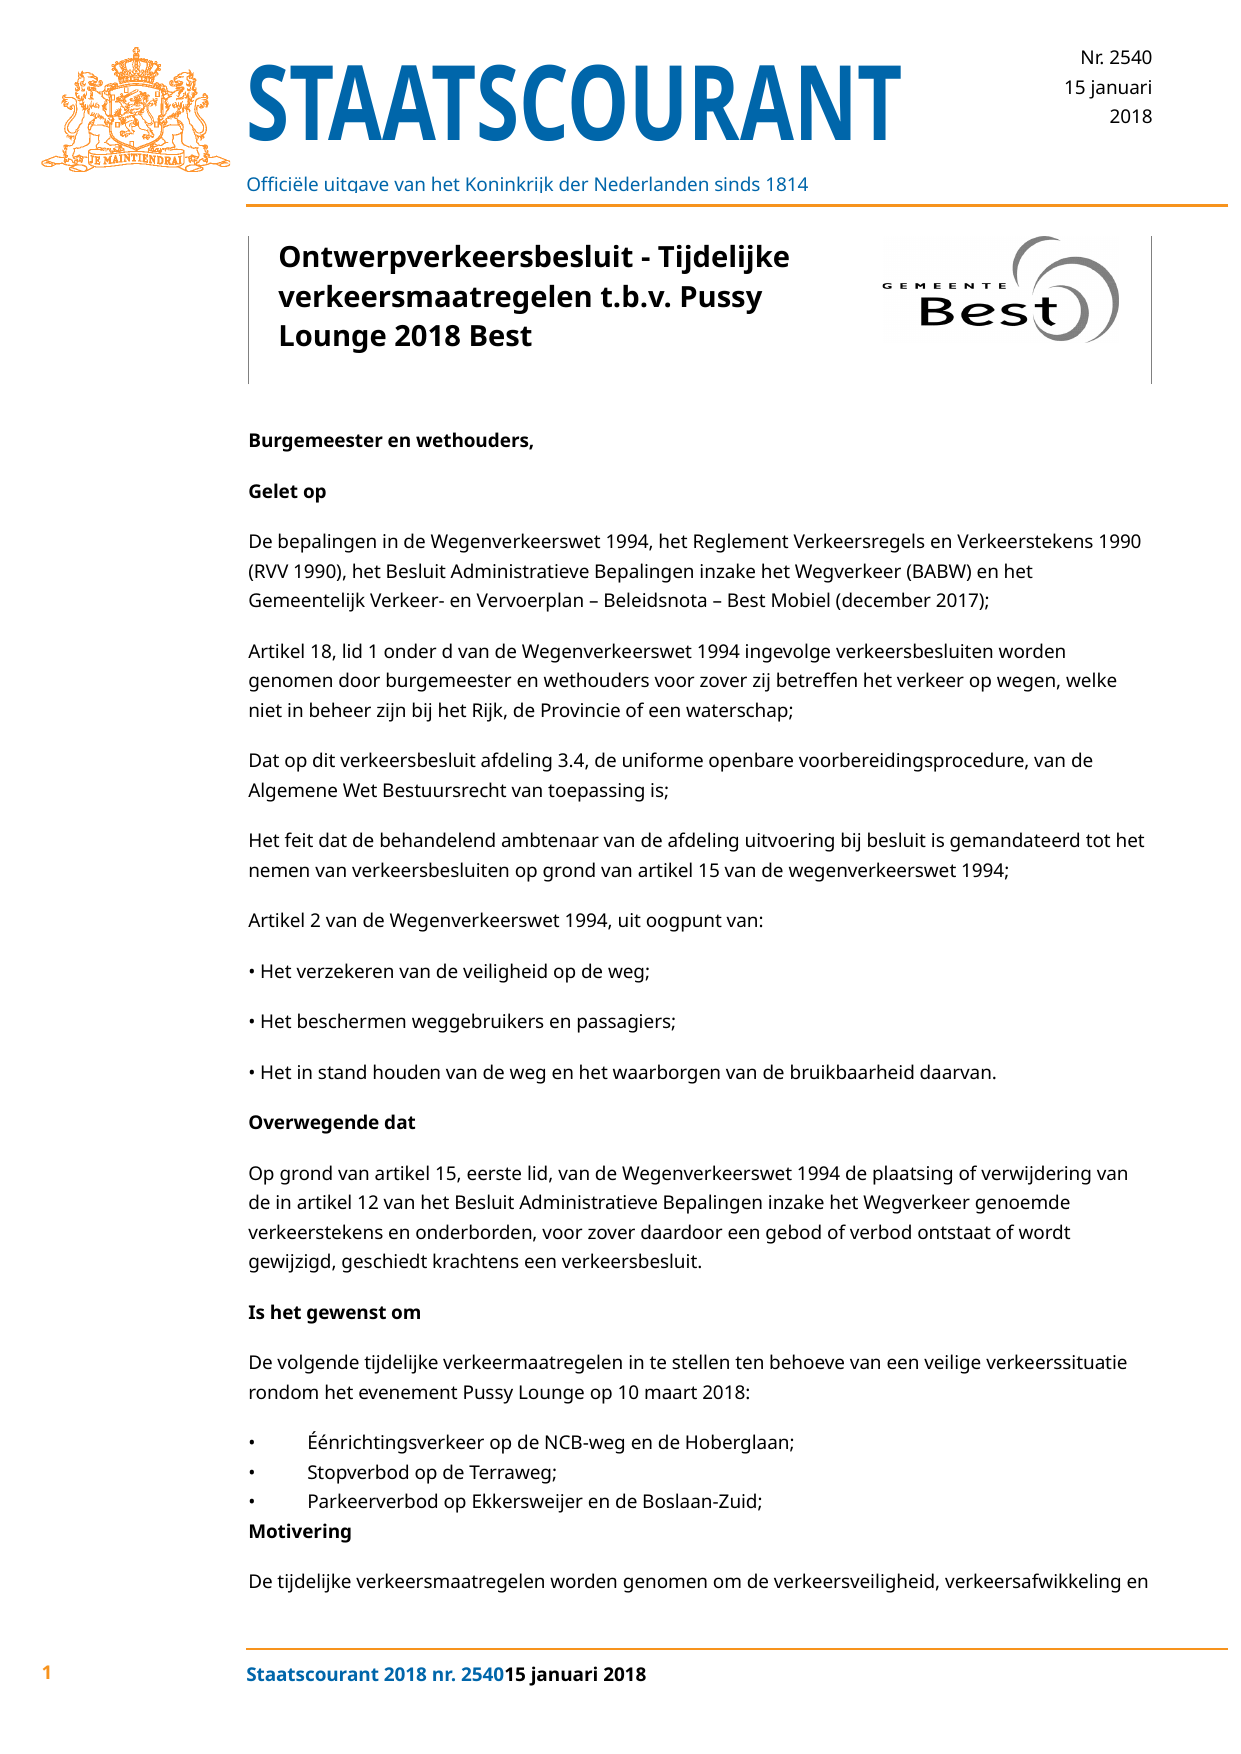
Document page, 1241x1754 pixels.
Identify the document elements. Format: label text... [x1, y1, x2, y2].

picture [41, 47, 231, 172]
text Motivering [248, 1518, 1152, 1544]
table_header [850, 343, 1151, 384]
table_header Ontwerpverkeersbesluit - Tijdelijke verkeersmaatregelen t.b.v. Pussy Lounge 2018 Best [249, 236, 850, 384]
text Burgemeester en wethouders, [248, 428, 1152, 453]
text • Het beschermen weggebruikers en passagiers; [248, 1008, 1152, 1034]
text Gelet op [248, 478, 1152, 504]
text Overwegende dat [248, 1109, 1152, 1135]
text De volgende tijdelijke verkeermaatregelen in te stellen ten behoeve van een veilige verkeerssituatie rondom het evenement Pussy Lounge op 10 maart 2018: [248, 1349, 1152, 1404]
text Is het gewenst om [248, 1299, 1152, 1324]
text Dat op dit verkeersbesluit afdeling 3.4, de uniforme openbare voorbereidingsprocedure, van de Algemene Wet Bestuursrecht van toepassing is; [248, 748, 1152, 803]
table_header [850, 236, 882, 342]
text Het feit dat de behandelend ambtenaar van de afdeling uitvoering bij besluit is gemandateerd tot het nemen van verkeersbesluiten op grond van artikel 15 van de wegenverkeerswet 1994; [248, 828, 1152, 883]
text Op grond van artikel 15, eerste lid, van de Wegenverkeerswet 1994 de plaatsing of verwijdering van de in artikel 12 van het Besluit Administratieve Bepalingen inzake het Wegverkeer genoemde verkeerstekens en onderborden, voor zover daardoor een gebod of verbod ontstaat of wordt gewijzigd, geschiedt krachtens een verkeersbesluit. [248, 1160, 1152, 1274]
list Stopverbod op de Terraweg; [248, 1459, 1152, 1484]
list Parkeerverbod op Ekkersweijer en de Boslaan-Zuid; [248, 1488, 1152, 1514]
text De tijdelijke verkeersmaatregelen worden genomen om de verkeersveiligheid, verkeersafwikkeling en [248, 1568, 1152, 1594]
text Artikel 18, lid 1 onder d van de Wegenverkeerswet 1994 ingevolge verkeersbesluiten worden genomen door burgemeester en wethouders voor zover zij betreffen het verkeer op wegen, welke niet in beheer zijn bij het Rijk, de Provincie of een waterschap; [248, 638, 1152, 723]
text Artikel 2 van de Wegenverkeerswet 1994, uit oogpunt van: [248, 908, 1152, 933]
text De bepalingen in de Wegenverkeerswet 1994, het Reglement Verkeersregels en Verkeerstekens 1990 (RVV 1990), het Besluit Administratieve Bepalingen inzake het Wegverkeer (BABW) en het Gemeentelijk Verkeer- en Vervoerplan – Beleidsnota – Best Mobiel (december 2017); [248, 528, 1152, 613]
text • Het verzekeren van de veiligheid op de weg; [248, 958, 1152, 984]
list Éénrichtingsverkeer op de NCB-weg en de Hoberglaan; [248, 1429, 1152, 1455]
picture [882, 236, 1119, 343]
text • Het in stand houden van de weg en het waarborgen van de bruikbaarheid daarvan. [248, 1059, 1152, 1084]
table_header [1119, 236, 1151, 342]
